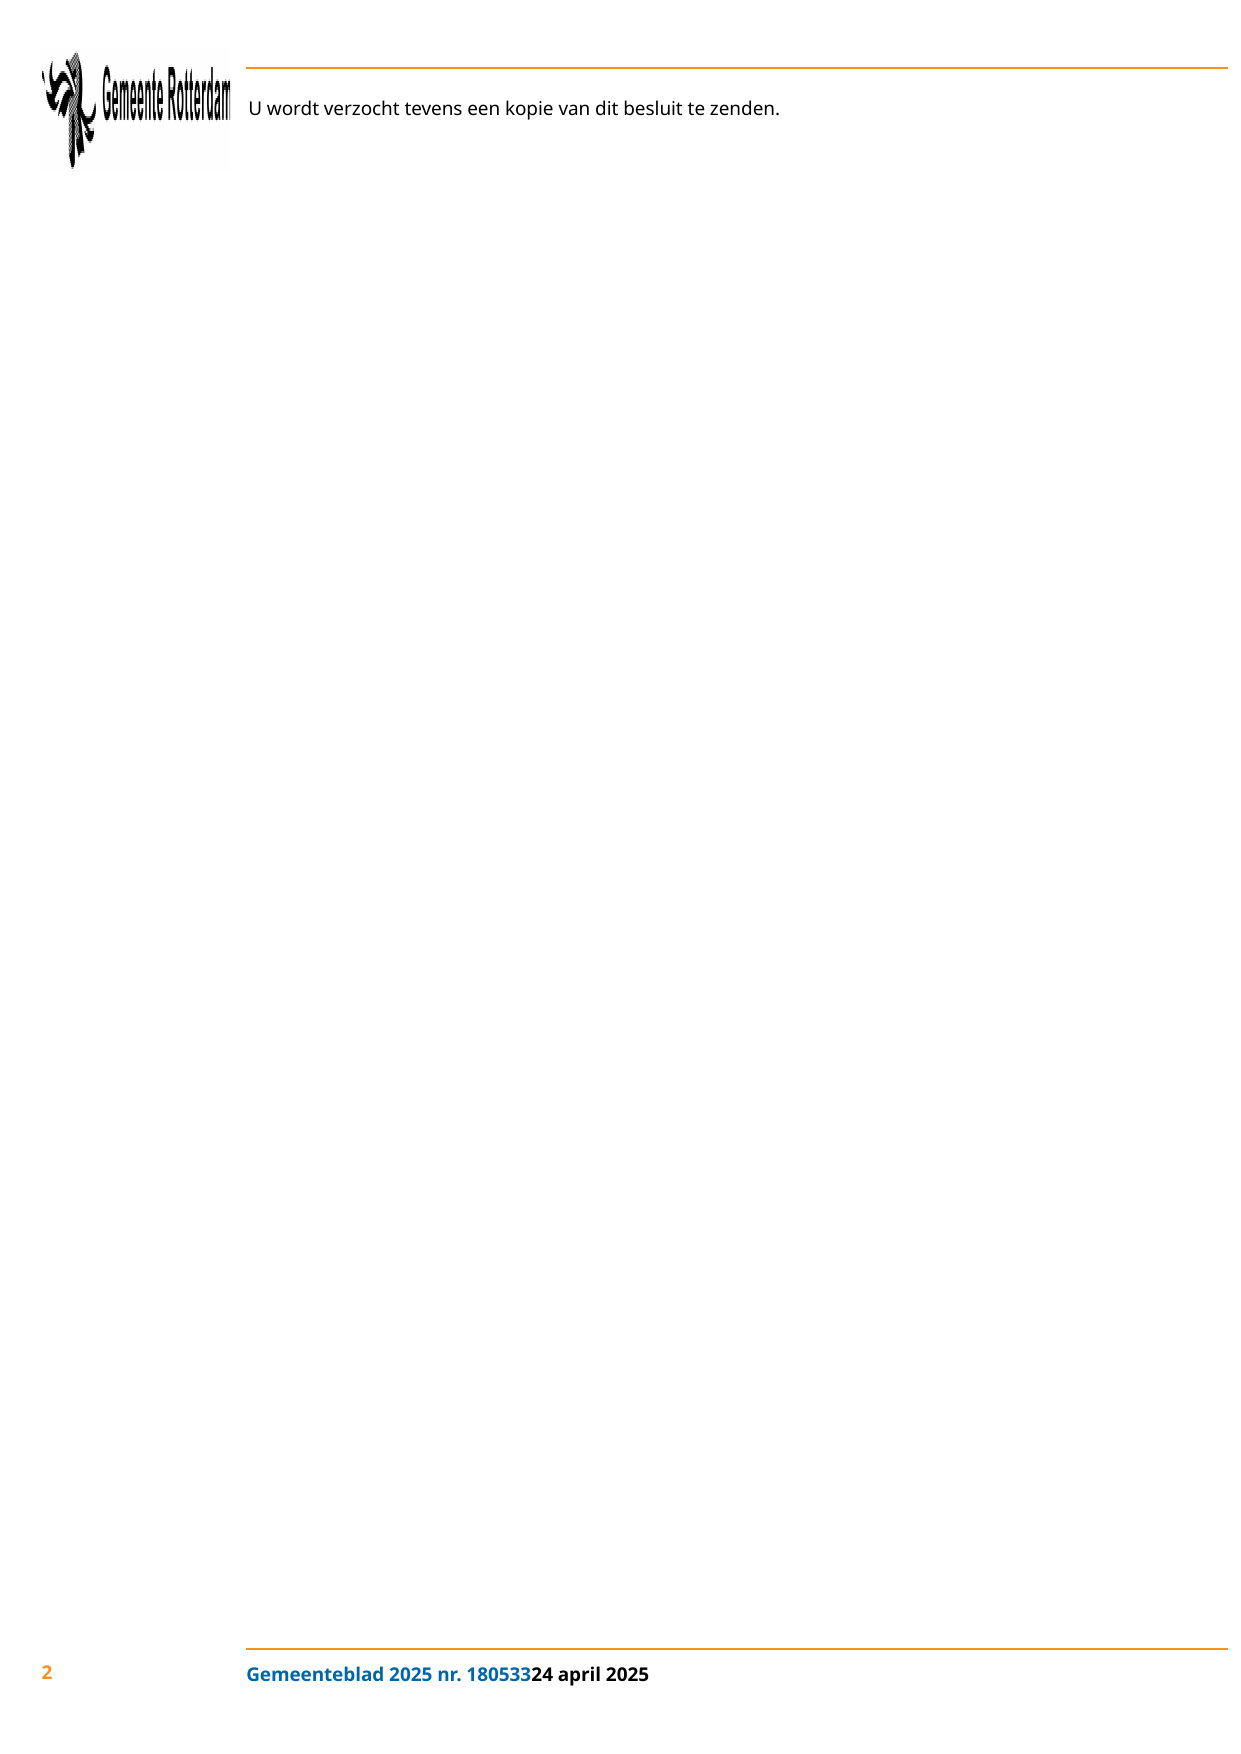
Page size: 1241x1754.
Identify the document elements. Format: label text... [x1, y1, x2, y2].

text U wordt verzocht tevens een kopie van dit besluit te zenden. [248, 95, 1152, 121]
picture [41, 47, 231, 172]
